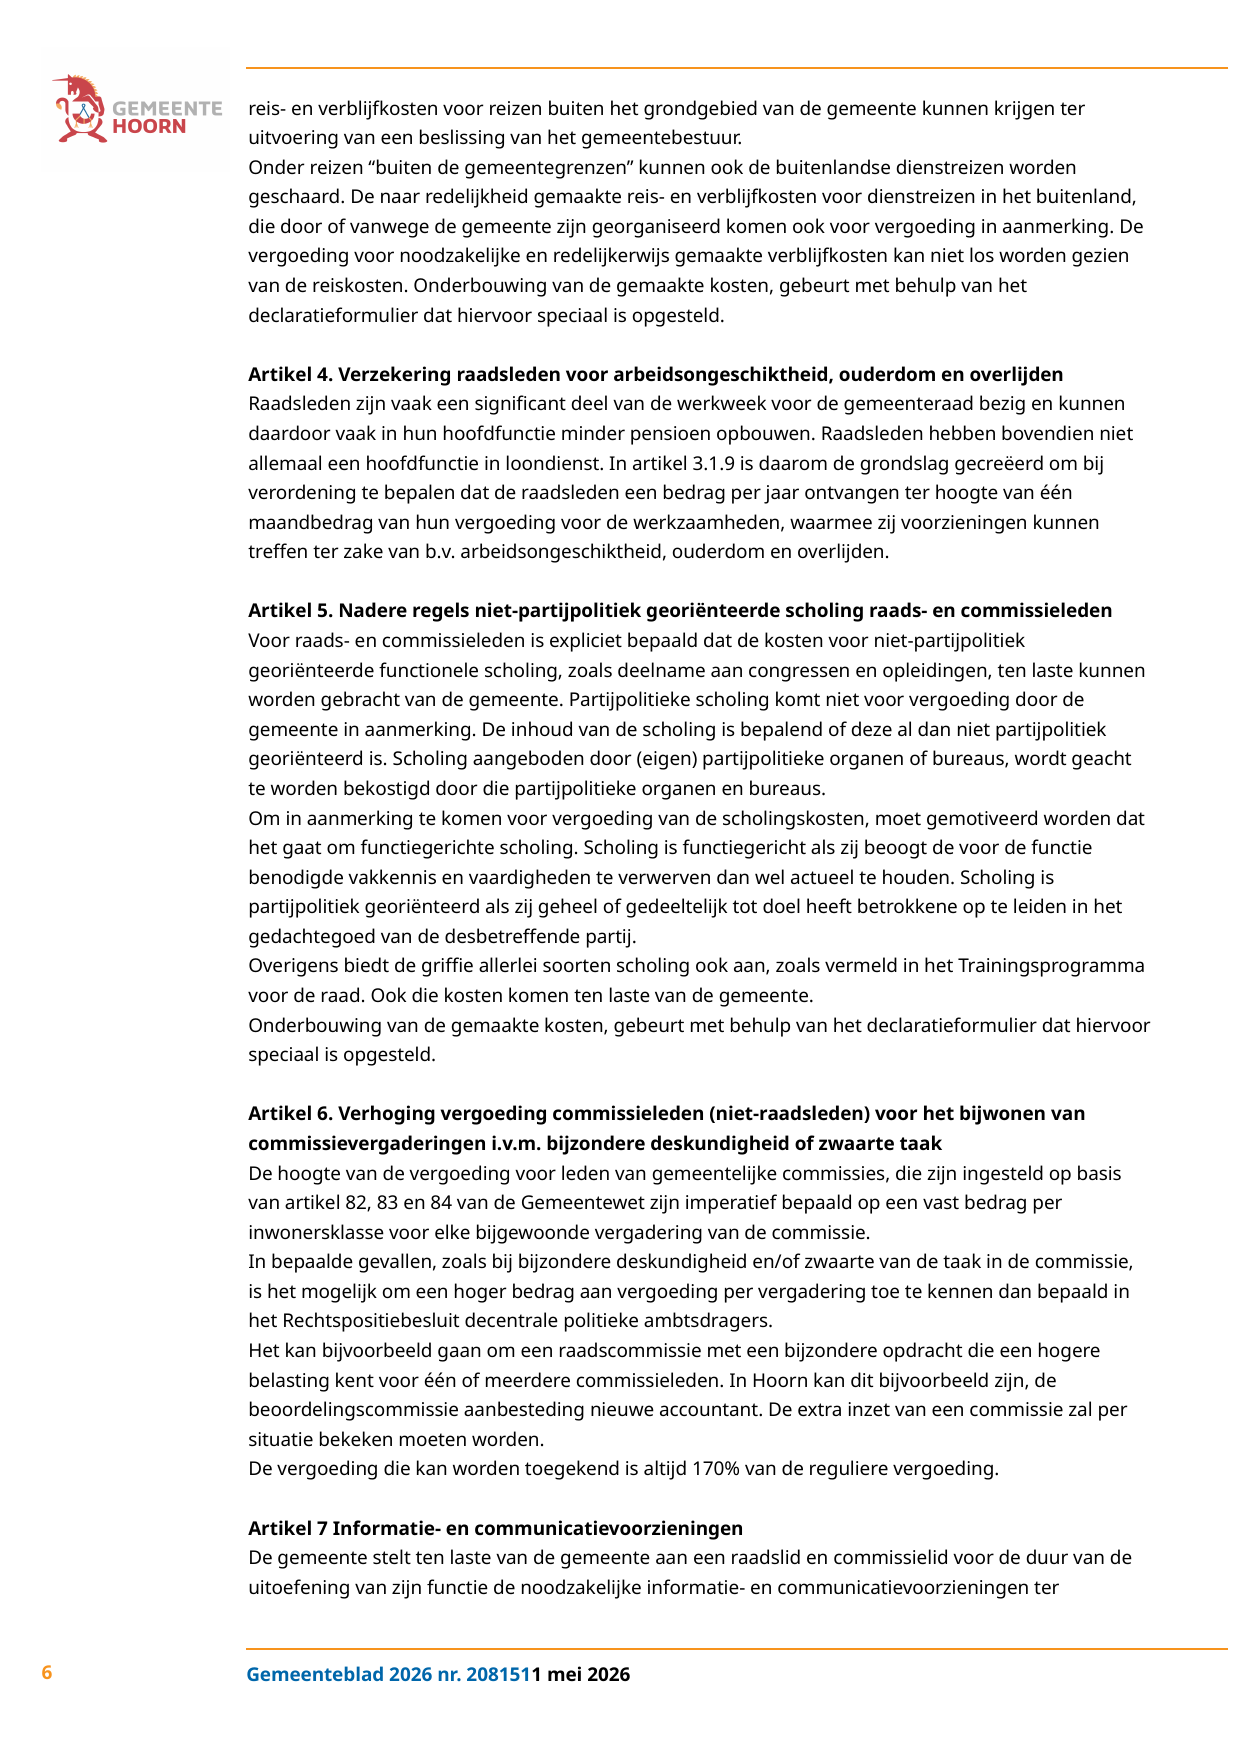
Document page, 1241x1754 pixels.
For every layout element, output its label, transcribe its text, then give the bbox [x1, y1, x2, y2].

text Overigens biedt de griffie allerlei soorten scholing ook aan, zoals vermeld in het Trainingsprogramma voor de raad. Ook die kosten komen ten laste van de gemeente. [248, 953, 1152, 1008]
text Artikel 5. Nadere regels niet-partijpolitiek georiënteerde scholing raads- en commissieleden [248, 598, 1152, 623]
text Artikel 6. Verhoging vergoeding commissieleden (niet-raadsleden) voor het bijwonen van commissievergaderingen i.v.m. bijzondere deskundigheid of zwaarte taak [248, 1101, 1152, 1156]
text Voor raads- en commissieleden is expliciet bepaald dat de kosten voor niet-partijpolitiek georiënteerde functionele scholing, zoals deelname aan congressen en opleidingen, ten laste kunnen worden gebracht van de gemeente. Partijpolitieke scholing komt niet voor vergoeding door de gemeente in aanmerking. De inhoud van de scholing is bepalend of deze al dan niet partijpolitiek georiënteerd is. Scholing aangeboden door (eigen) partijpolitieke organen of bureaus, wordt geacht te worden bekostigd door die partijpolitieke organen en bureaus. [248, 627, 1152, 801]
text reis- en verblijfkosten voor reizen buiten het grondgebied van de gemeente kunnen krijgen ter uitvoering van een beslissing van het gemeentebestuur. [248, 95, 1152, 150]
text De vergoeding die kan worden toegekend is altijd 170% van de reguliere vergoeding. [248, 1456, 1152, 1481]
text In bepaalde gevallen, zoals bij bijzondere deskundigheid en/of zwaarte van de taak in de commissie, is het mogelijk om een hoger bedrag aan vergoeding per vergadering toe te kennen dan bepaald in het Rechtspositiebesluit decentrale politieke ambtsdragers. [248, 1248, 1152, 1333]
text Raadsleden zijn vaak een significant deel van de werkweek voor de gemeenteraad bezig en kunnen daardoor vaak in hun hoofdfunctie minder pensioen opbouwen. Raadsleden hebben bovendien niet allemaal een hoofdfunctie in loondienst. In artikel 3.1.9 is daarom de grondslag gecreëerd om bij verordening te bepalen dat de raadsleden een bedrag per jaar ontvangen ter hoogte van één maandbedrag van hun vergoeding voor de werkzaamheden, waarmee zij voorzieningen kunnen treffen ter zake van b.v. arbeidsongeschiktheid, ouderdom en overlijden. [248, 391, 1152, 564]
text Het kan bijvoorbeeld gaan om een raadscommissie met een bijzondere opdracht die een hogere belasting kent voor één of meerdere commissieleden. In Hoorn kan dit bijvoorbeeld zijn, de beoordelingscommissie aanbesteding nieuwe accountant. De extra inzet van een commissie zal per situatie bekeken moeten worden. [248, 1337, 1152, 1452]
text De hoogte van de vergoeding voor leden van gemeentelijke commissies, die zijn ingesteld op basis van artikel 82, 83 en 84 van de Gemeentewet zijn imperatief bepaald op een vast bedrag per inwonersklasse voor elke bijgewoonde vergadering van de commissie. [248, 1160, 1152, 1245]
text Onder reizen “buiten de gemeentegrenzen” kunnen ook de buitenlandse dienstreizen worden geschaard. De naar redelijkheid gemaakte reis- en verblijfkosten voor dienstreizen in het buitenland, die door of vanwege de gemeente zijn georganiseerd komen ook voor vergoeding in aanmerking. De vergoeding voor noodzakelijke en redelijkerwijs gemaakte verblijfkosten kan niet los worden gezien van de reiskosten. Onderbouwing van de gemaakte kosten, gebeurt met behulp van het declaratieformulier dat hiervoor speciaal is opgesteld. [248, 154, 1152, 328]
text Artikel 4. Verzekering raadsleden voor arbeidsongeschiktheid, ouderdom en overlijden [248, 361, 1152, 387]
text De gemeente stelt ten laste van de gemeente aan een raadslid en commissielid voor de duur van de uitoefening van zijn functie de noodzakelijke informatie- en communicatievoorzieningen ter [248, 1544, 1152, 1600]
text Om in aanmerking te komen voor vergoeding van de scholingskosten, moet gemotiveerd worden dat het gaat om functiegerichte scholing. Scholing is functiegericht als zij beoogt de voor de functie benodigde vakkennis en vaardigheden te verwerven dan wel actueel te houden. Scholing is partijpolitiek georiënteerd als zij geheel of gedeeltelijk tot doel heeft betrokkene op te leiden in het gedachtegoed van de desbetreffende partij. [248, 805, 1152, 949]
text Onderbouwing van de gemaakte kosten, gebeurt met behulp van het declaratieformulier dat hiervoor speciaal is opgesteld. [248, 1012, 1152, 1067]
picture [41, 47, 231, 172]
text Artikel 7 Informatie- en communicatievoorzieningen [248, 1515, 1152, 1541]
